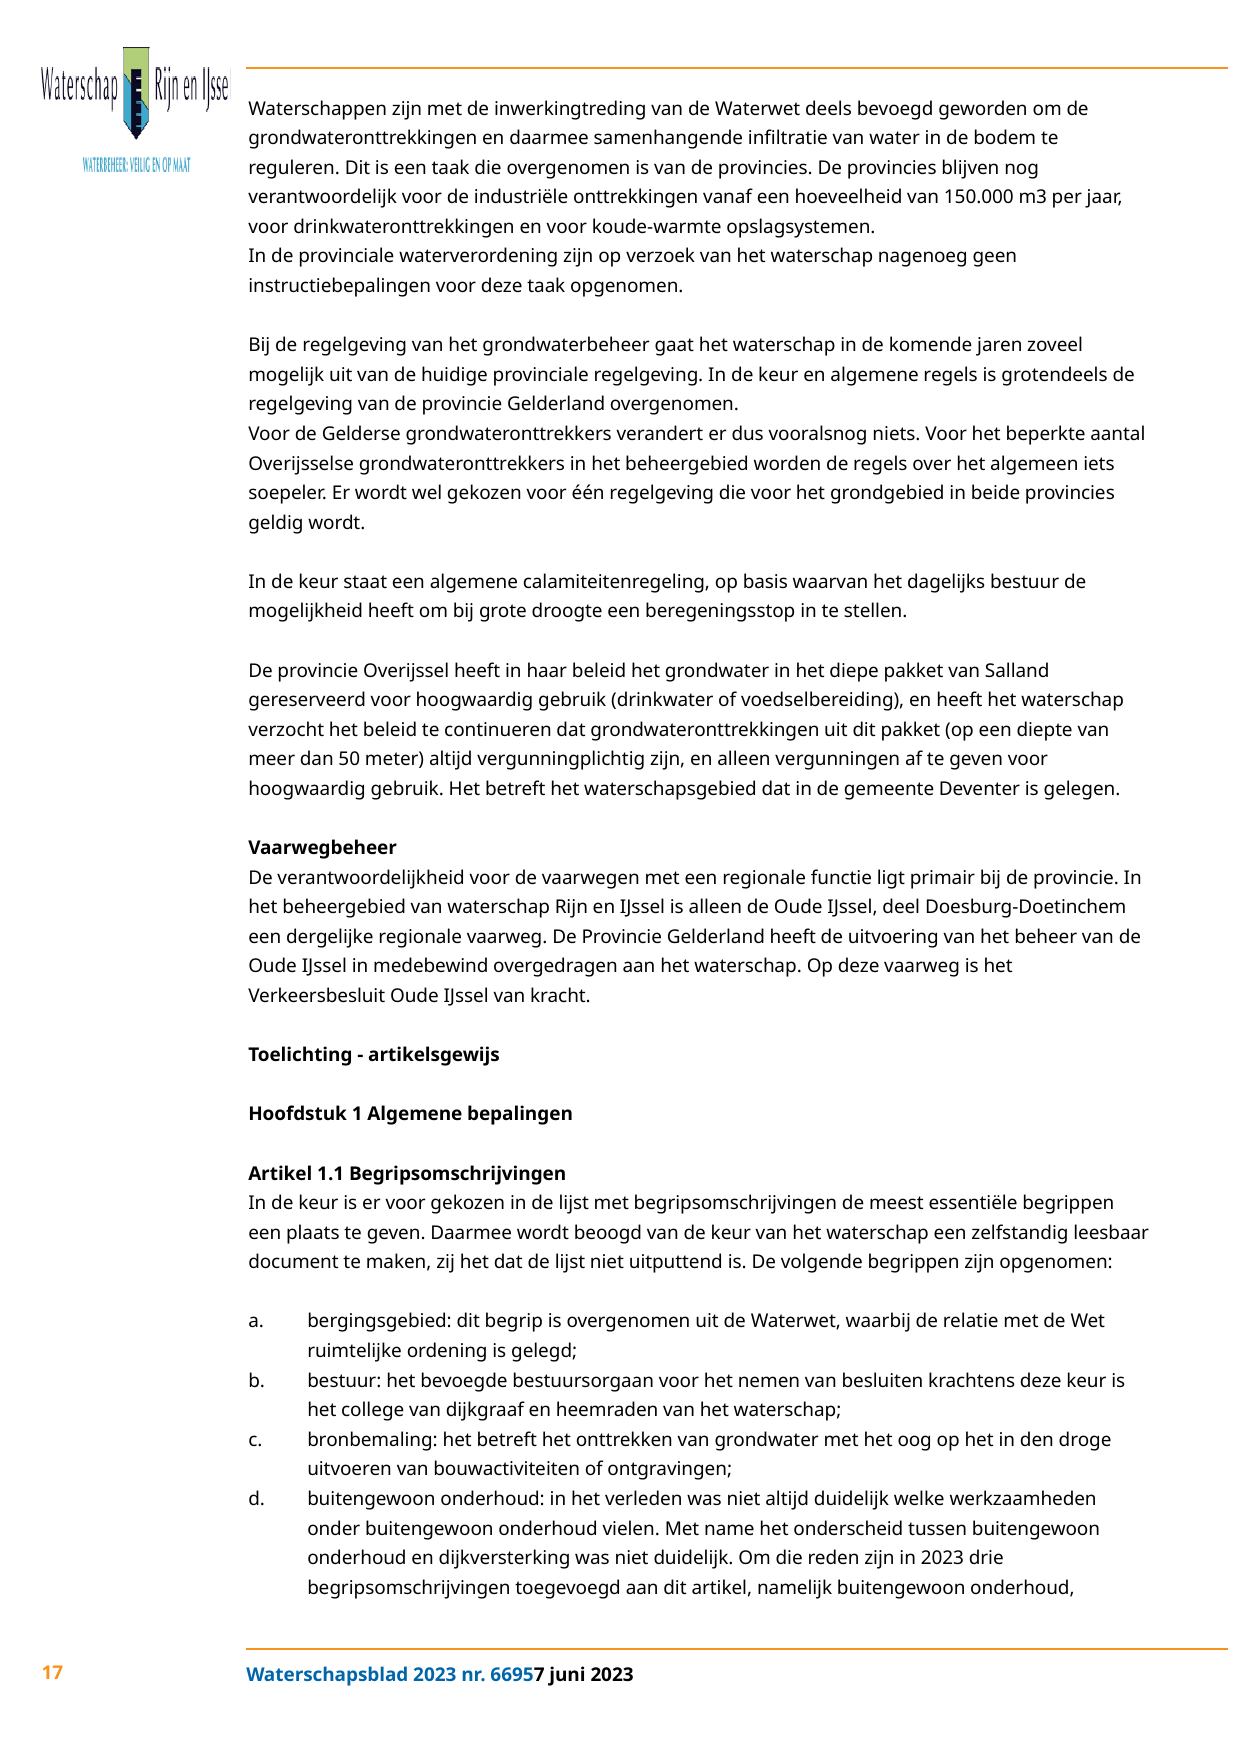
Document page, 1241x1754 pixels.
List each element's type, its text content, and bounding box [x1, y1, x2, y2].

text De verantwoordelijkheid voor de vaarwegen met een regionale functie ligt primair bij de provincie. In het beheergebied van waterschap Rijn en IJssel is alleen de Oude IJssel, deel Doesburg-Doetinchem een dergelijke regionale vaarweg. De Provincie Gelderland heeft de uitvoering van het beheer van de Oude IJssel in medebewind overgedragen aan het waterschap. Op deze vaarweg is het Verkeersbesluit Oude IJssel van kracht. [248, 864, 1152, 1008]
list buitengewoon onderhoud: in het verleden was niet altijd duidelijk welke werkzaamheden onder buitengewoon onderhoud vielen. Met name het onderscheid tussen buitengewoon onderhoud en dijkversterking was niet duidelijk. Om die reden zijn in 2023 drie begripsomschrijvingen toegevoegd aan dit artikel, namelijk buitengewoon onderhoud, [248, 1485, 1152, 1600]
text In de provinciale waterverordening zijn op verzoek van het waterschap nagenoeg geen instructiebepalingen voor deze taak opgenomen. [248, 243, 1152, 298]
text Bij de regelgeving van het grondwaterbeheer gaat het waterschap in de komende jaren zoveel mogelijk uit van de huidige provinciale regelgeving. In de keur en algemene regels is grotendeels de regelgeving van de provincie Gelderland overgenomen. [248, 331, 1152, 416]
text Toelichting - artikelsgewijs [248, 1041, 1152, 1067]
text In de keur staat een algemene calamiteitenregeling, op basis waarvan het dagelijks bestuur de mogelijkheid heeft om bij grote droogte een beregeningsstop in te stellen. [248, 568, 1152, 623]
text Artikel 1.1 Begripsomschrijvingen [248, 1160, 1152, 1186]
text Vaarwegbeheer [248, 834, 1152, 860]
text De provincie Overijssel heeft in haar beleid het grondwater in het diepe pakket van Salland gereserveerd voor hoogwaardig gebruik (drinkwater of voedselbereiding), en heeft het waterschap verzocht het beleid te continueren dat grondwateronttrekkingen uit dit pakket (op een diepte van meer dan 50 meter) altijd vergunningplichtig zijn, en alleen vergunningen af te geven voor hoogwaardig gebruik. Het betreft het waterschapsgebied dat in de gemeente Deventer is gelegen. [248, 657, 1152, 801]
text Waterschappen zijn met de inwerkingtreding van de Waterwet deels bevoegd geworden om de grondwateronttrekkingen en daarmee samenhangende infiltratie van water in de bodem te reguleren. Dit is een taak die overgenomen is van de provincies. De provincies blijven nog verantwoordelijk voor de industriële onttrekkingen vanaf een hoeveelheid van 150.000 m3 per jaar, voor drinkwateronttrekkingen en voor koude-warmte opslagsystemen. [248, 95, 1152, 239]
text In de keur is er voor gekozen in de lijst met begripsomschrijvingen de meest essentiële begrippen een plaats te geven. Daarmee wordt beoogd van de keur van het waterschap een zelfstandig leesbaar document te maken, zij het dat de lijst niet uitputtend is. De volgende begrippen zijn opgenomen: [248, 1189, 1152, 1274]
text Hoofdstuk 1 Algemene bepalingen [248, 1101, 1152, 1126]
list bestuur: het bevoegde bestuursorgaan voor het nemen van besluiten krachtens deze keur is het college van dijkgraaf en heemraden van het waterschap; [248, 1367, 1152, 1422]
text Voor de Gelderse grondwateronttrekkers verandert er dus vooralsnog niets. Voor het beperkte aantal Overijsselse grondwateronttrekkers in het beheergebied worden de regels over het algemeen iets soepeler. Er wordt wel gekozen voor één regelgeving die voor het grondgebied in beide provincies geldig wordt. [248, 420, 1152, 535]
list bronbemaling: het betreft het onttrekken van grondwater met het oog op het in den droge uitvoeren van bouwactiviteiten of ontgravingen; [248, 1426, 1152, 1481]
list bergingsgebied: dit begrip is overgenomen uit de Waterwet, waarbij de relatie met de Wet ruimtelijke ordening is gelegd; [248, 1308, 1152, 1363]
picture [41, 47, 231, 172]
